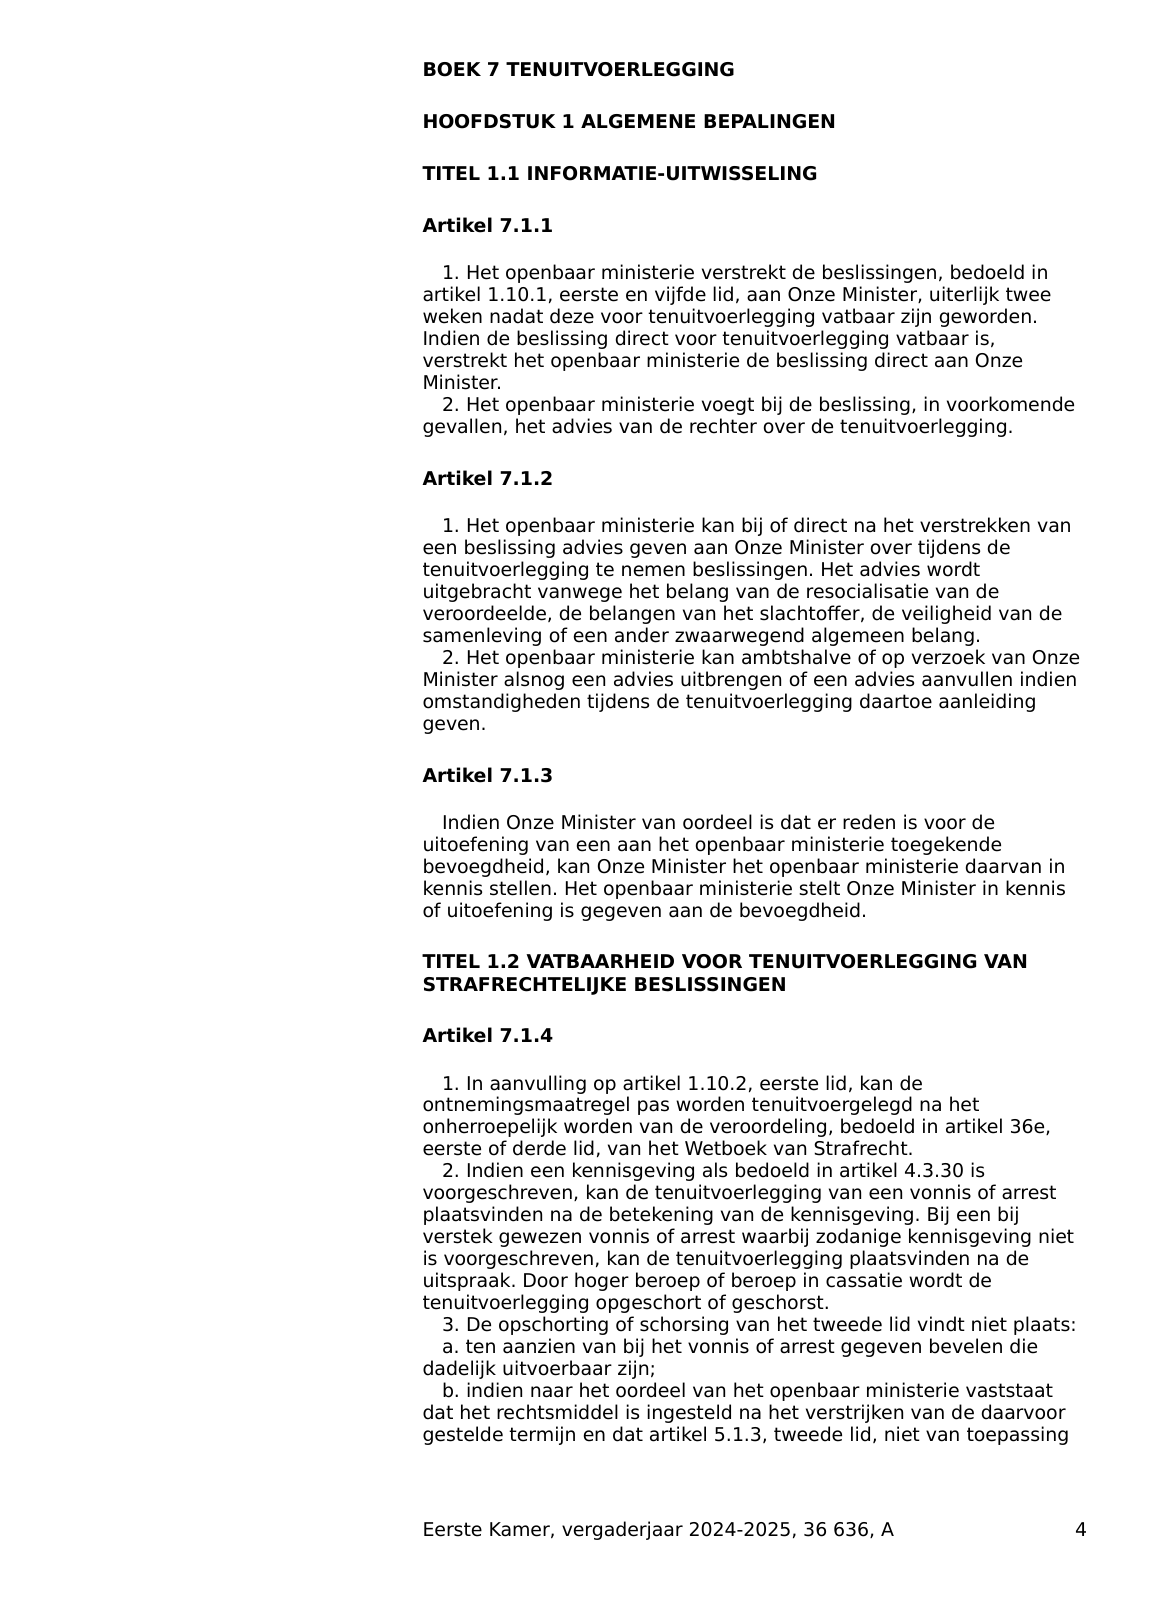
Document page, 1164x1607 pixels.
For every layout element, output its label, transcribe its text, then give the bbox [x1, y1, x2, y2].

text Indien Onze Minister van oordeel is dat er reden is voor de uitoefening van een aan het openbaar ministerie toegekende bevoegdheid, kan Onze Minister het openbaar ministerie daarvan in kennis stellen. Het openbaar ministerie stelt Onze Minister in kennis of uitoefening is gegeven aan de bevoegdheid. [422, 812, 1087, 921]
text a. ten aanzien van bij het vonnis of arrest gegeven bevelen die dadelijk uitvoerbaar zijn; [422, 1336, 1087, 1380]
subtitle TITEL 1.2 VATBAARHEID VOOR TENUITVOERLEGGING VAN STRAFRECHTELIJKE BESLISSINGEN [422, 951, 1087, 995]
text 1. In aanvulling op artikel 1.10.2, eerste lid, kan de ontnemingsmaatregel pas worden tenuitvoergelegd na het onherroepelijk worden van de veroordeling, bedoeld in artikel 36e, eerste of derde lid, van het Wetboek van Strafrecht. [422, 1072, 1087, 1160]
text 3. De opschorting of schorsing van het tweede lid vindt niet plaats: [422, 1314, 1087, 1336]
subtitle Artikel 7.1.3 [422, 764, 1087, 787]
text 2. Indien een kennisgeving als bedoeld in artikel 4.3.30 is voorgeschreven, kan de tenuitvoerlegging van een vonnis of arrest plaatsvinden na de betekening van de kennisgeving. Bij een bij verstek gewezen vonnis of arrest waarbij zodanige kennisgeving niet is voorgeschreven, kan de tenuitvoerlegging plaatsvinden na de uitspraak. Door hoger beroep of beroep in cassatie wordt de tenuitvoerlegging opgeschort of geschorst. [422, 1160, 1087, 1314]
text b. indien naar het oordeel van het openbaar ministerie vaststaat dat het rechtsmiddel is ingesteld na het verstrijken van de daarvoor gestelde termijn en dat artikel 5.1.3, tweede lid, niet van toepassing [422, 1380, 1087, 1446]
subtitle TITEL 1.1 INFORMATIE-UITWISSELING [422, 163, 1087, 185]
text 2. Het openbaar ministerie voegt bij de beslissing, in voorkomende gevallen, het advies van de rechter over de tenuitvoerlegging. [422, 394, 1087, 438]
text 1. Het openbaar ministerie verstrekt de beslissingen, bedoeld in artikel 1.10.1, eerste en vijfde lid, aan Onze Minister, uiterlijk twee weken nadat deze voor tenuitvoerlegging vatbaar zijn geworden. Indien de beslissing direct voor tenuitvoerlegging vatbaar is, verstrekt het openbaar ministerie de beslissing direct aan Onze Minister. [422, 262, 1087, 394]
text 2. Het openbaar ministerie kan ambtshalve of op verzoek van Onze Minister alsnog een advies uitbrengen of een advies aanvullen indien omstandigheden tijdens de tenuitvoerlegging daartoe aanleiding geven. [422, 647, 1087, 734]
subtitle Artikel 7.1.1 [422, 215, 1087, 237]
subtitle Artikel 7.1.4 [422, 1025, 1087, 1047]
subtitle HOOFDSTUK 1 ALGEMENE BEPALINGEN [422, 111, 1087, 133]
subtitle BOEK 7 TENUITVOERLEGGING [422, 59, 1087, 81]
subtitle Artikel 7.1.2 [422, 468, 1087, 490]
text 1. Het openbaar ministerie kan bij of direct na het verstrekken van een beslissing advies geven aan Onze Minister over tijdens de tenuitvoerlegging te nemen beslissingen. Het advies wordt uitgebracht vanwege het belang van de resocialisatie van de veroordeelde, de belangen van het slachtoffer, de veiligheid van de samenleving of een ander zwaarwegend algemeen belang. [422, 515, 1087, 647]
